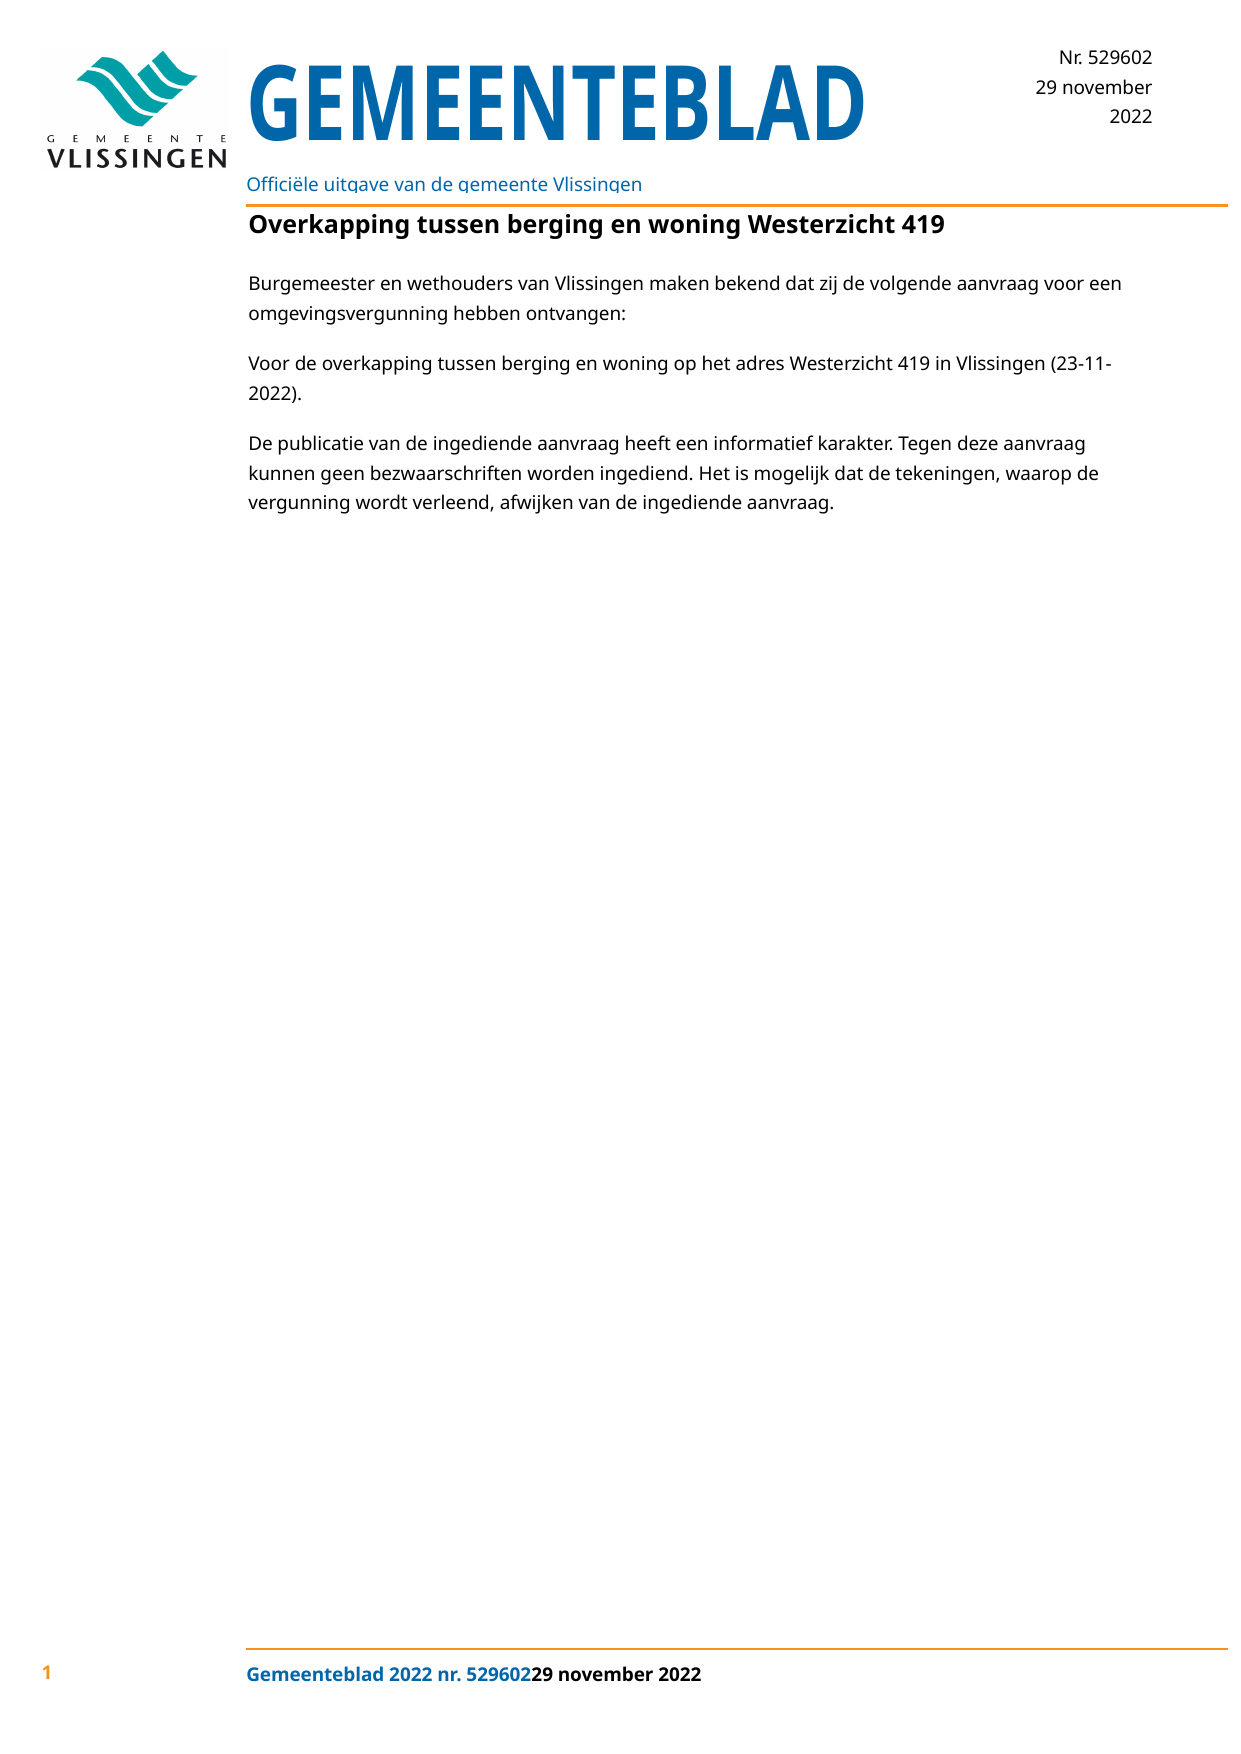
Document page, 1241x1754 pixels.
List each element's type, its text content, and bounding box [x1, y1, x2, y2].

text De publicatie van de ingediende aanvraag heeft een informatief karakter. Tegen deze aanvraag kunnen geen bezwaarschriften worden ingediend. Het is mogelijk dat de tekeningen, waarop de vergunning wordt verleend, afwijken van de ingediende aanvraag. [248, 430, 1152, 515]
picture [41, 47, 231, 172]
text Voor de overkapping tussen berging en woning op het adres Westerzicht 419 in Vlissingen (23-11-2022). [248, 350, 1152, 406]
text Overkapping tussen berging en woning Westerzicht 419 [248, 207, 1152, 241]
text Burgemeester en wethouders van Vlissingen maken bekend dat zij de volgende aanvraag voor een omgevingsvergunning hebben ontvangen: [248, 270, 1152, 326]
